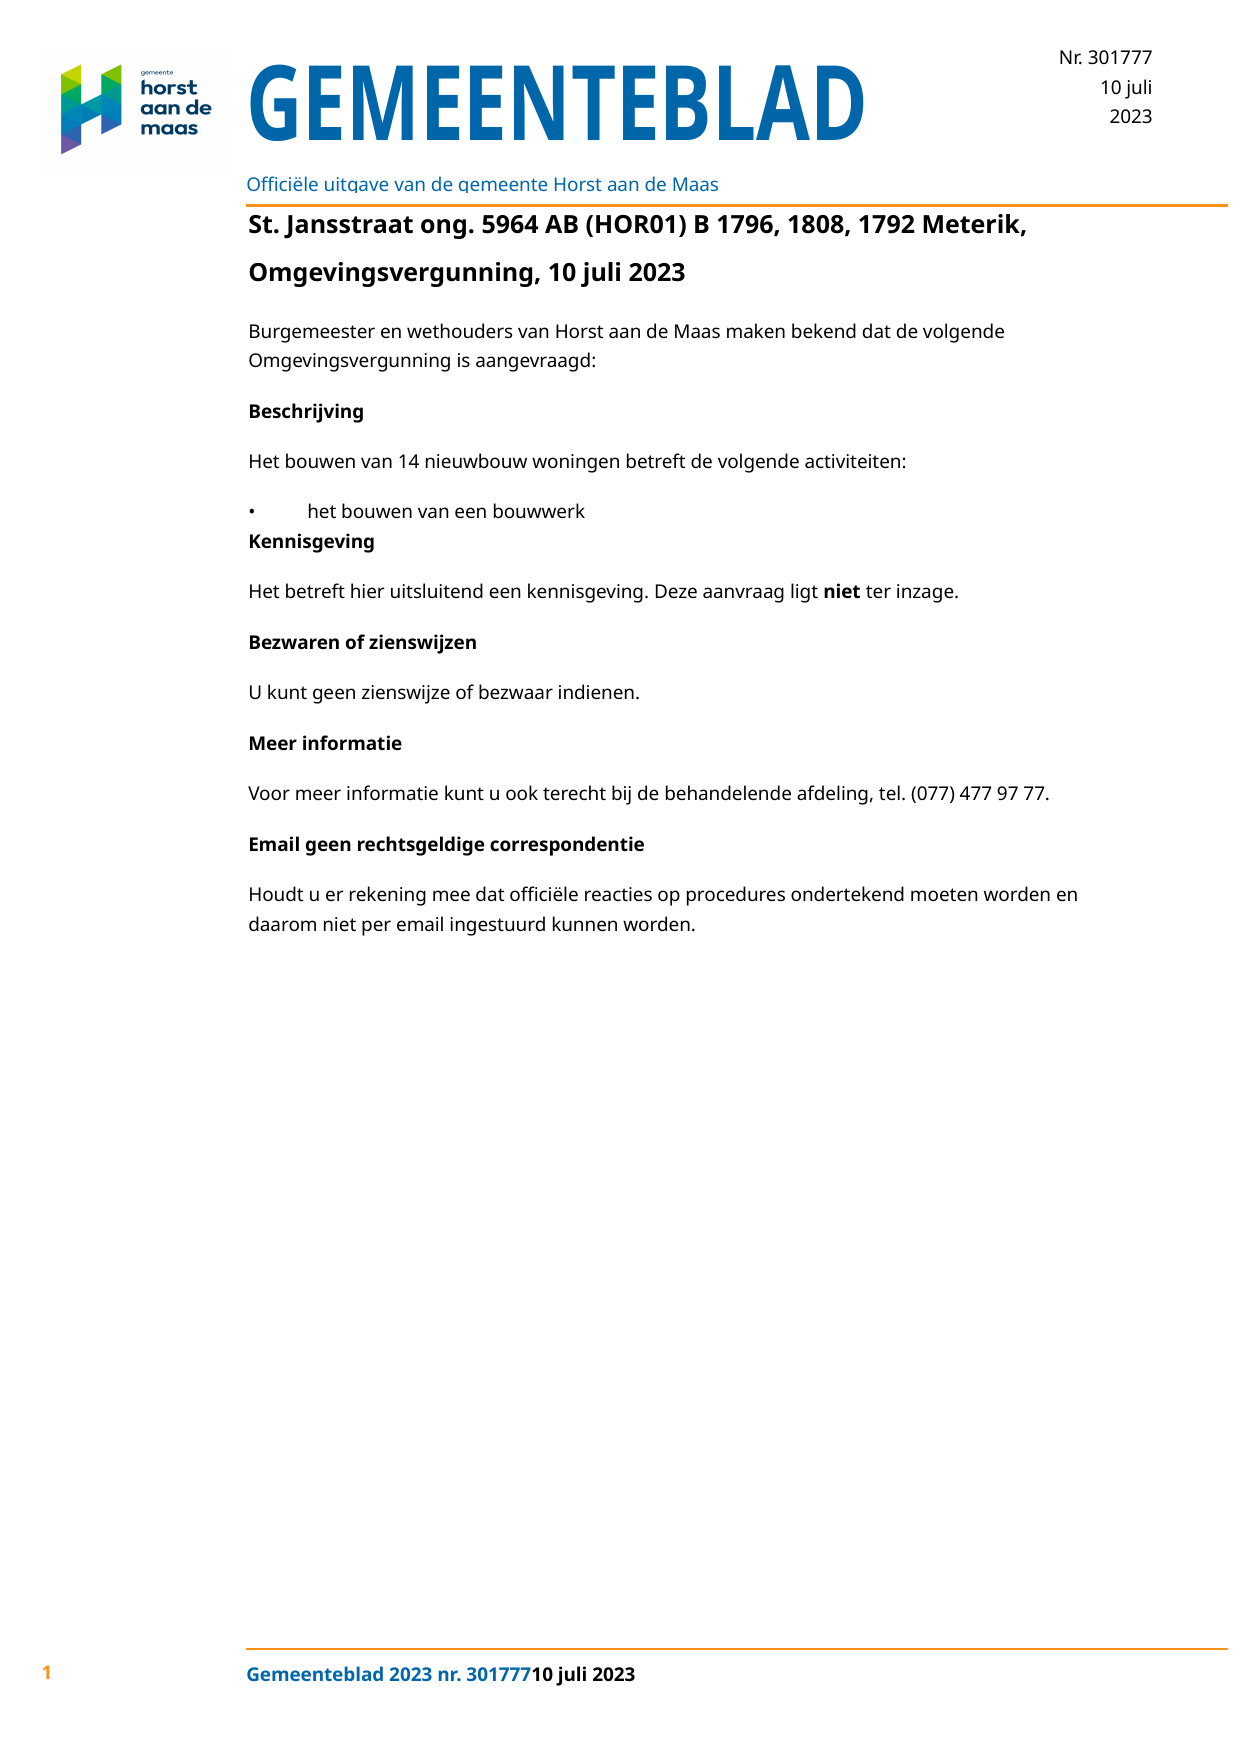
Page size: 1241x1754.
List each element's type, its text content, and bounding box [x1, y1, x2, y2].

text St. Jansstraat ong. 5964 AB (HOR01) B 1796, 1808, 1792 Meterik, Omgevingsvergunning, 10 juli 2023 [248, 207, 1152, 288]
text Voor meer informatie kunt u ook terecht bij de behandelende afdeling, tel. (077) 477 97 77. [248, 780, 1152, 806]
text Bezwaren of zienswijzen [248, 629, 1152, 655]
text Het betreft hier uitsluitend een kennisgeving. Deze aanvraag ligt niet ter inzage. [248, 579, 1152, 604]
text Burgemeester en wethouders van Horst aan de Maas maken bekend dat de volgende Omgevingsvergunning is aangevraagd: [248, 318, 1152, 373]
text U kunt geen zienswijze of bezwaar indienen. [248, 679, 1152, 705]
picture [41, 47, 231, 172]
text Beschrijving [248, 398, 1152, 424]
text Meer informatie [248, 730, 1152, 756]
text Het bouwen van 14 nieuwbouw woningen betreft de volgende activiteiten: [248, 448, 1152, 474]
list het bouwen van een bouwwerk [248, 499, 1152, 524]
text Houdt u er rekening mee dat officiële reacties op procedures ondertekend moeten worden en daarom niet per email ingestuurd kunnen worden. [248, 881, 1152, 937]
text Email geen rechtsgeldige correspondentie [248, 831, 1152, 857]
text Kennisgeving [248, 528, 1152, 554]
